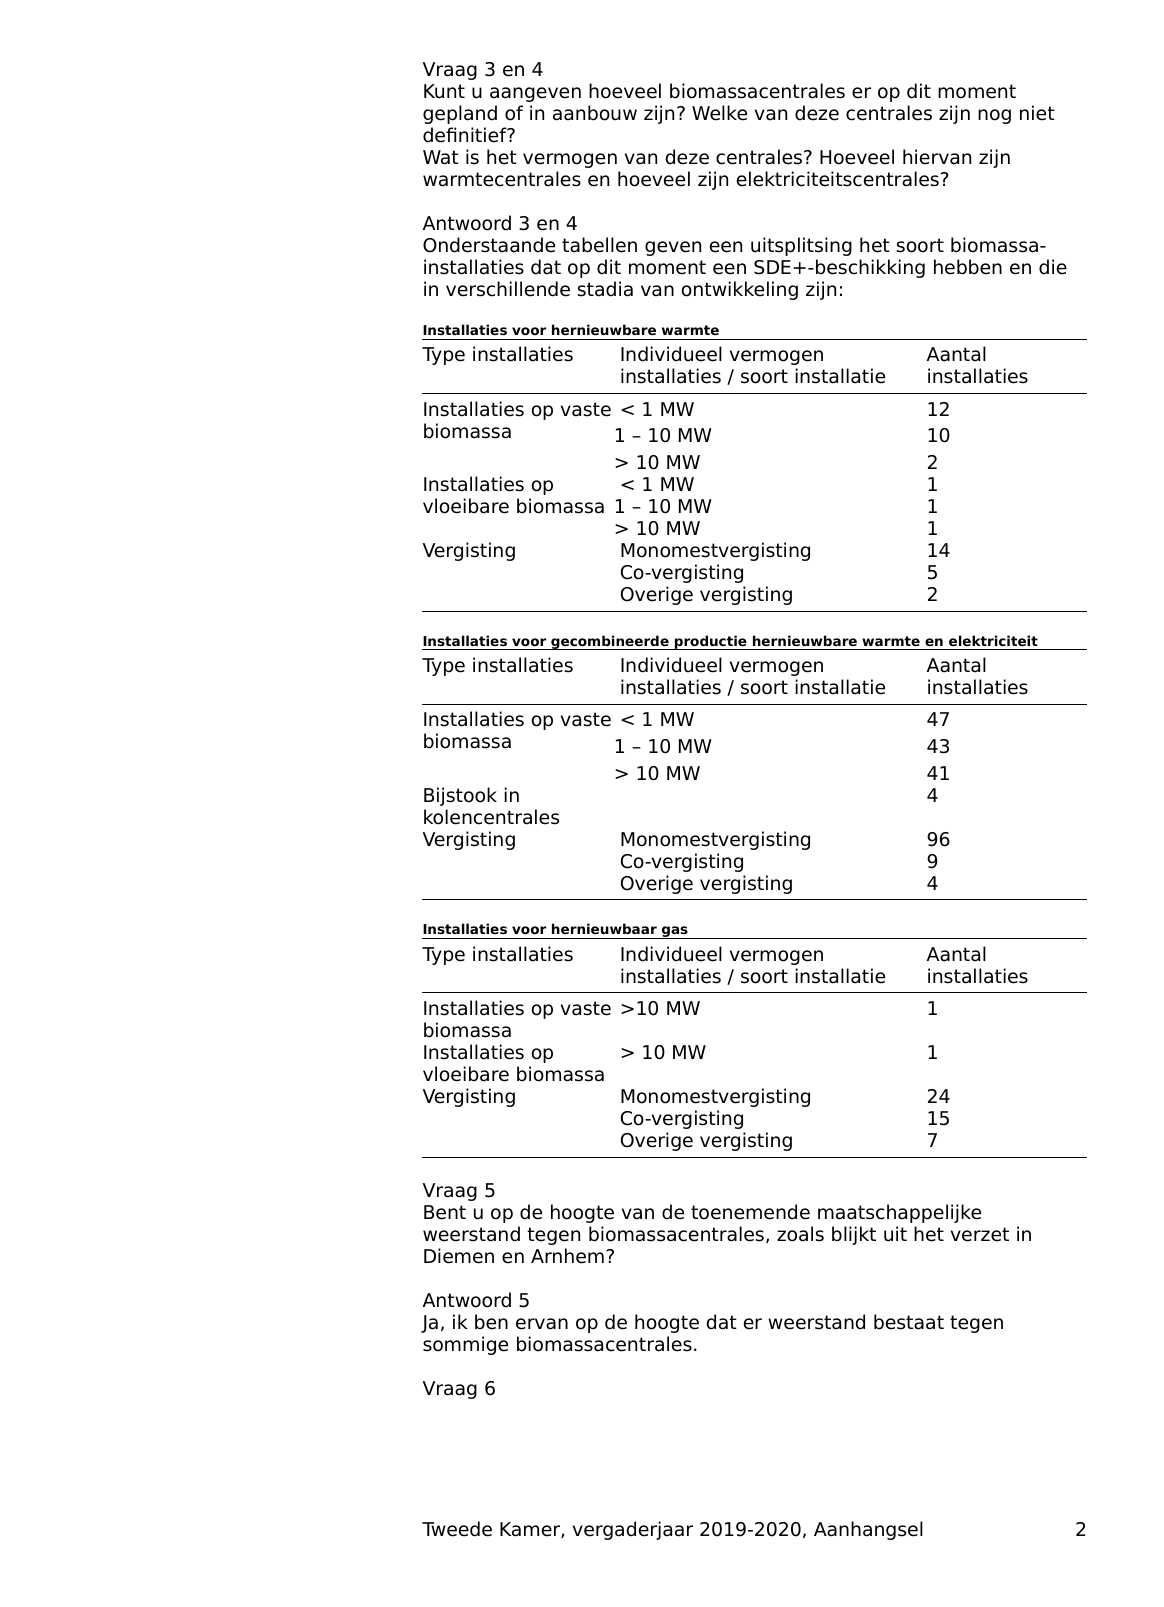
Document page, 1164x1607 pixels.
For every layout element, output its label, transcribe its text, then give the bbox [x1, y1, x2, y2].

table_cell > 10 MW [614, 448, 921, 474]
text Vraag 6 [422, 1378, 1087, 1400]
table_cell 1 [921, 1042, 1087, 1086]
table_cell Vergisting [422, 829, 614, 851]
table_cell < 1 MW [614, 474, 921, 496]
table_cell 96 [921, 829, 1087, 851]
table_cell Type installaties [422, 650, 614, 704]
table_cell 12 [921, 394, 1087, 421]
text Kunt u aangeven hoeveel biomassacentrales er op dit moment gepland of in aanbouw zijn? Welke van deze centrales zijn nog niet definitief? [422, 81, 1087, 147]
table_cell [422, 562, 614, 584]
table_cell Individueel vermogen installaties / soort installatie [614, 340, 921, 393]
table_cell Bijstook in kolencentrales [422, 785, 614, 829]
table_cell Vergisting [422, 540, 614, 562]
table_header Installaties voor hernieuwbare warmte [422, 323, 1087, 339]
table_cell Vergisting [422, 1086, 614, 1108]
table_cell > 10 MW [614, 1042, 921, 1086]
table_cell [422, 1130, 614, 1157]
table_cell Installaties op vaste biomassa [422, 993, 614, 1042]
table_cell 4 [921, 785, 1087, 829]
table_cell Monomestvergisting [614, 829, 921, 851]
table_cell Co-vergisting [614, 1108, 921, 1130]
table_cell 43 [921, 731, 1087, 758]
table_cell Individueel vermogen installaties / soort installatie [614, 650, 921, 704]
table_cell 1 [921, 518, 1087, 540]
table_cell 1 – 10 MW [614, 421, 921, 447]
table_cell [422, 851, 614, 873]
table_cell 4 [921, 873, 1087, 899]
table_cell 10 [921, 421, 1087, 447]
table_cell 41 [921, 758, 1087, 785]
text Antwoord 5 [422, 1290, 1087, 1312]
table_cell 1 – 10 MW [614, 496, 921, 518]
table_cell Aantal installaties [921, 939, 1087, 992]
table_cell 14 [921, 540, 1087, 562]
table_header Installaties voor hernieuwbaar gas [422, 922, 1087, 938]
text Wat is het vermogen van deze centrales? Hoeveel hiervan zijn warmtecentrales en hoeveel zijn elektriciteitscentrales? [422, 147, 1087, 191]
text Bent u op de hoogte van de toenemende maatschappelijke weerstand tegen biomassacentrales, zoals blijkt uit het verzet in Diemen en Arnhem? [422, 1202, 1087, 1268]
table_cell 5 [921, 562, 1087, 584]
table_cell Installaties op vloeibare biomassa [422, 1042, 614, 1086]
table_cell >10 MW [614, 993, 921, 1042]
table_cell 24 [921, 1086, 1087, 1108]
table_cell Type installaties [422, 939, 614, 992]
text Ja, ik ben ervan op de hoogte dat er weerstand bestaat tegen sommige biomassacentrales. [422, 1312, 1087, 1356]
table_cell Overige vergisting [614, 584, 921, 611]
table_cell Overige vergisting [614, 1130, 921, 1157]
table_cell 7 [921, 1130, 1087, 1157]
table_cell < 1 MW [614, 394, 921, 421]
text Onderstaande tabellen geven een uitsplitsing het soort biomassa-installaties dat op dit moment een SDE+-beschikking hebben en die in verschillende stadia van ontwikkeling zijn: [422, 235, 1087, 301]
table_cell Installaties op vloeibare biomassa [422, 474, 614, 540]
table_cell [422, 1108, 614, 1130]
table_cell Co-vergisting [614, 851, 921, 873]
table_cell [422, 584, 614, 611]
table_cell 9 [921, 851, 1087, 873]
table_cell > 10 MW [614, 518, 921, 540]
table_cell Installaties op vaste biomassa [422, 394, 614, 474]
table_cell Overige vergisting [614, 873, 921, 899]
table_cell Installaties op vaste biomassa [422, 705, 614, 785]
table_cell 15 [921, 1108, 1087, 1130]
table_cell Individueel vermogen installaties / soort installatie [614, 939, 921, 992]
table_cell 47 [921, 705, 1087, 731]
table_cell 2 [921, 448, 1087, 474]
table_cell > 10 MW [614, 758, 921, 785]
text Antwoord 3 en 4 [422, 213, 1087, 235]
table_cell Co-vergisting [614, 562, 921, 584]
table_cell [422, 873, 614, 899]
table_cell Monomestvergisting [614, 540, 921, 562]
text Vraag 5 [422, 1180, 1087, 1202]
table_cell Aantal installaties [921, 650, 1087, 704]
table_header Installaties voor gecombineerde productie hernieuwbare warmte en elektriciteit [422, 634, 1087, 649]
table_cell 1 [921, 993, 1087, 1042]
table_cell 2 [921, 584, 1087, 611]
text Vraag 3 en 4 [422, 59, 1087, 81]
table_cell Type installaties [422, 340, 614, 393]
table_cell Monomestvergisting [614, 1086, 921, 1108]
table_cell 1 – 10 MW [614, 731, 921, 758]
table_cell Aantal installaties [921, 340, 1087, 393]
table_cell 1 [921, 474, 1087, 496]
table_cell < 1 MW [614, 705, 921, 731]
table_cell 1 [921, 496, 1087, 518]
table_cell [614, 785, 921, 829]
